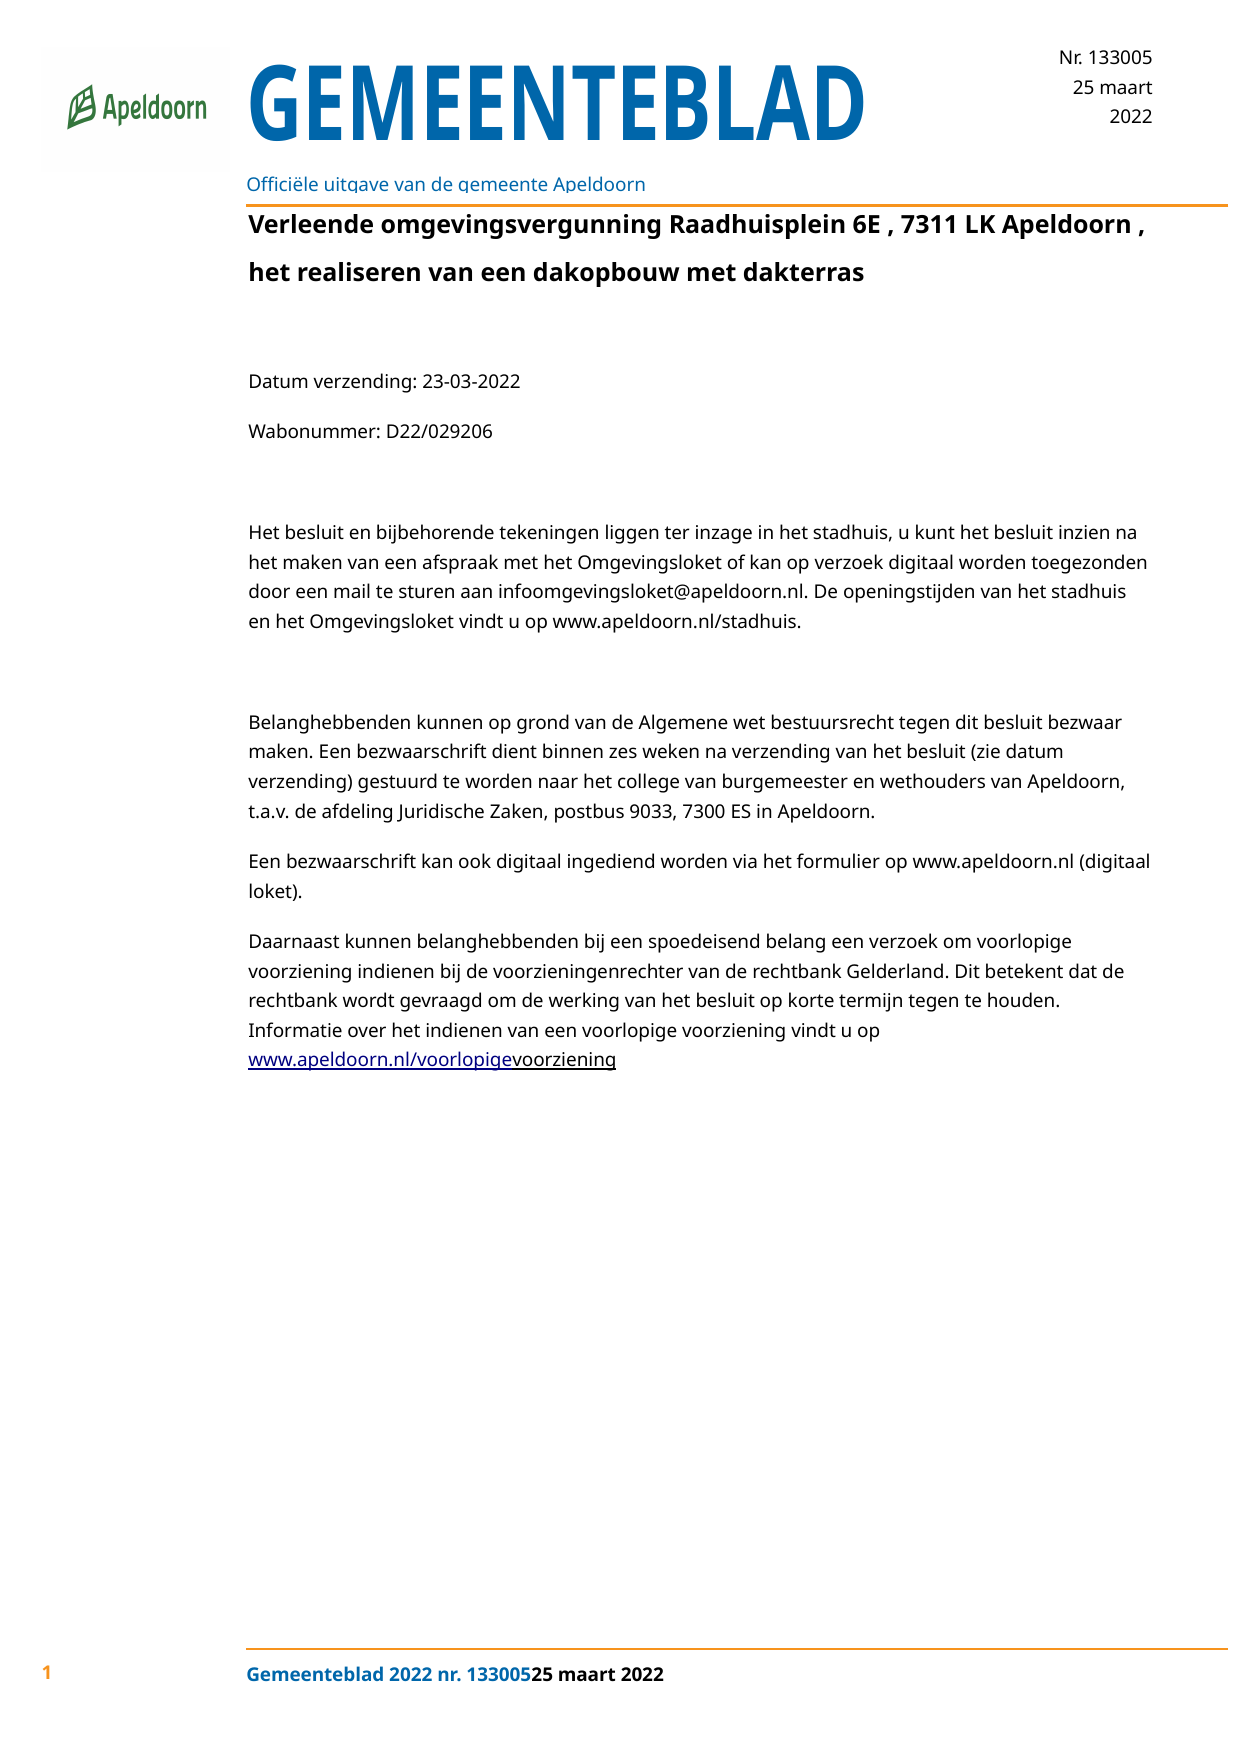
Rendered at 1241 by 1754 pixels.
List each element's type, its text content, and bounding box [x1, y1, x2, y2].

text Datum verzending: 23-03-2022 [248, 368, 1152, 394]
picture [41, 47, 231, 172]
text Belanghebbenden kunnen op grond van de Algemene wet bestuursrecht tegen dit besluit bezwaar maken. Een bezwaarschrift dient binnen zes weken na verzending van het besluit (zie datum verzending) gestuurd te worden naar het college van burgemeester en wethouders van Apeldoorn, t.a.v. de afdeling Juridische Zaken, postbus 9033, 7300 ES in Apeldoorn. [248, 709, 1152, 824]
text Een bezwaarschrift kan ook digitaal ingediend worden via het formulier op www.apeldoorn.nl (digitaal loket). [248, 848, 1152, 904]
text Daarnaast kunnen belanghebbenden bij een spoedeisend belang een verzoek om voorlopige voorziening indienen bij de voorzieningenrechter van de rechtbank Gelderland. Dit betekent dat de rechtbank wordt gevraagd om de werking van het besluit op korte termijn tegen te houden. Informatie over het indienen van een voorlopige voorziening vindt u op www.apeldoorn.nl/voorlopigevoorziening [248, 928, 1152, 1072]
text Wabonummer: D22/029206 [248, 419, 1152, 444]
text Verleende omgevingsvergunning Raadhuisplein 6E , 7311 LK Apeldoorn , het realiseren van een dakopbouw met dakterras [248, 207, 1152, 288]
text Het besluit en bijbehorende tekeningen liggen ter inzage in het stadhuis, u kunt het besluit inzien na het maken van een afspraak met het Omgevingsloket of kan op verzoek digitaal worden toegezonden door een mail te sturen aan infoomgevingsloket@apeldoorn.nl. De openingstijden van het stadhuis en het Omgevingsloket vindt u op www.apeldoorn.nl/stadhuis. [248, 519, 1152, 634]
